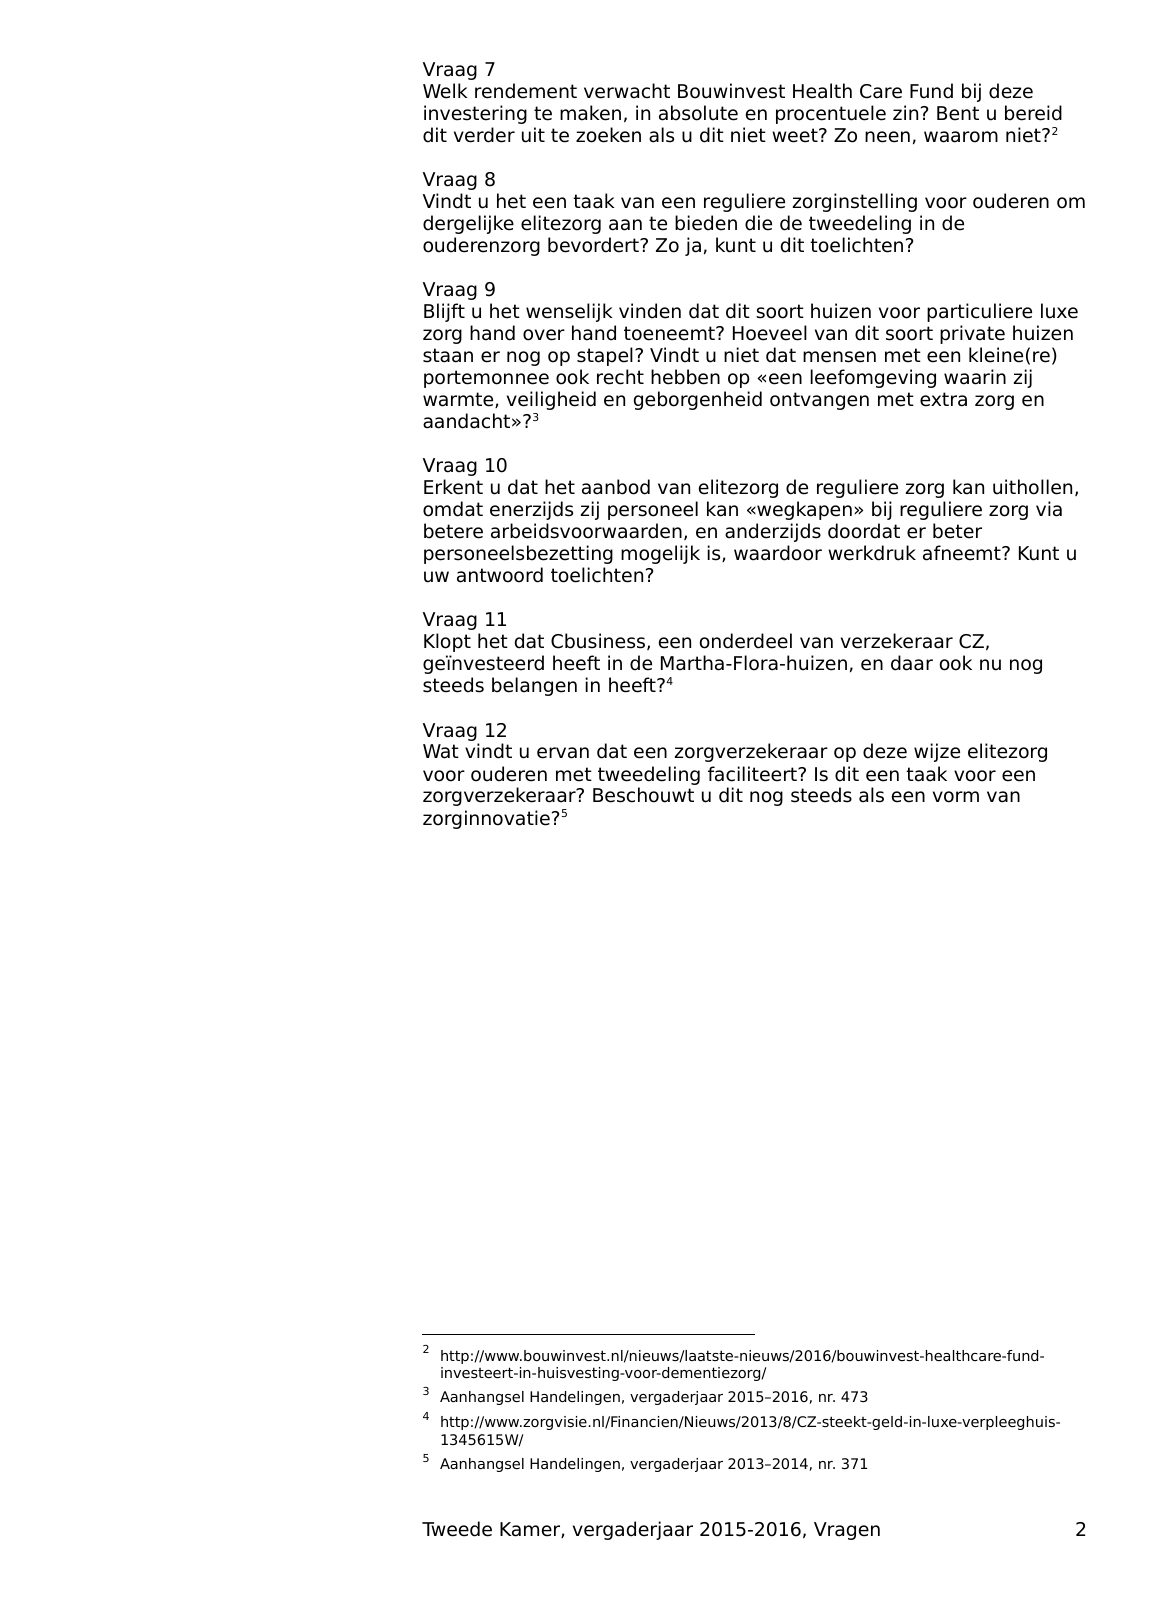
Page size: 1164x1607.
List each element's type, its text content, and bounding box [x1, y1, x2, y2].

text Vraag 7 [422, 59, 1087, 81]
text Aanhangsel Handelingen, vergaderjaar 2015–2016, nr. 473 [422, 1385, 1087, 1407]
text Vraag 9 [422, 279, 1087, 301]
text Klopt het dat Cbusiness, een onderdeel van verzekeraar CZ, geïnvesteerd heeft in de Martha-Flora-huizen, en daar ook nu nog steeds belangen in heeft? [422, 631, 1087, 697]
text Wat vindt u ervan dat een zorgverzekeraar op deze wijze elitezorg voor ouderen met tweedeling faciliteert? Is dit een taak voor een zorgverzekeraar? Beschouwt u dit nog steeds als een vorm van zorginnovatie? [422, 741, 1087, 829]
text http://www.zorgvisie.nl/Financien/Nieuws/2013/8/CZ-steekt-geld-in-luxe-verpleeghuis-1345615W/ [422, 1410, 1087, 1449]
text Welk rendement verwacht Bouwinvest Health Care Fund bij deze investering te maken, in absolute en procentuele zin? Bent u bereid dit verder uit te zoeken als u dit niet weet? Zo neen, waarom niet? [422, 81, 1087, 147]
text Erkent u dat het aanbod van elitezorg de reguliere zorg kan uithollen, omdat enerzijds zij personeel kan «wegkapen» bij reguliere zorg via betere arbeidsvoorwaarden, en anderzijds doordat er beter personeelsbezetting mogelijk is, waardoor werkdruk afneemt? Kunt u uw antwoord toelichten? [422, 477, 1087, 587]
text Vraag 8 [422, 169, 1087, 191]
text Vindt u het een taak van een reguliere zorginstelling voor ouderen om dergelijke elitezorg aan te bieden die de tweedeling in de ouderenzorg bevordert? Zo ja, kunt u dit toelichten? [422, 191, 1087, 257]
text Vraag 10 [422, 455, 1087, 477]
text Blijft u het wenselijk vinden dat dit soort huizen voor particuliere luxe zorg hand over hand toeneemt? Hoeveel van dit soort private huizen staan er nog op stapel? Vindt u niet dat mensen met een kleine(re) portemonnee ook recht hebben op «een leefomgeving waarin zij warmte, veiligheid en geborgenheid ontvangen met extra zorg en aandacht»? [422, 301, 1087, 433]
text http://www.bouwinvest.nl/nieuws/laatste-nieuws/2016/bouwinvest-healthcare-fund-investeert-in-huisvesting-voor-dementiezorg/ [422, 1343, 1087, 1382]
text Vraag 12 [422, 719, 1087, 741]
text Aanhangsel Handelingen, vergaderjaar 2013–2014, nr. 371 [422, 1452, 1087, 1474]
text Vraag 11 [422, 609, 1087, 631]
